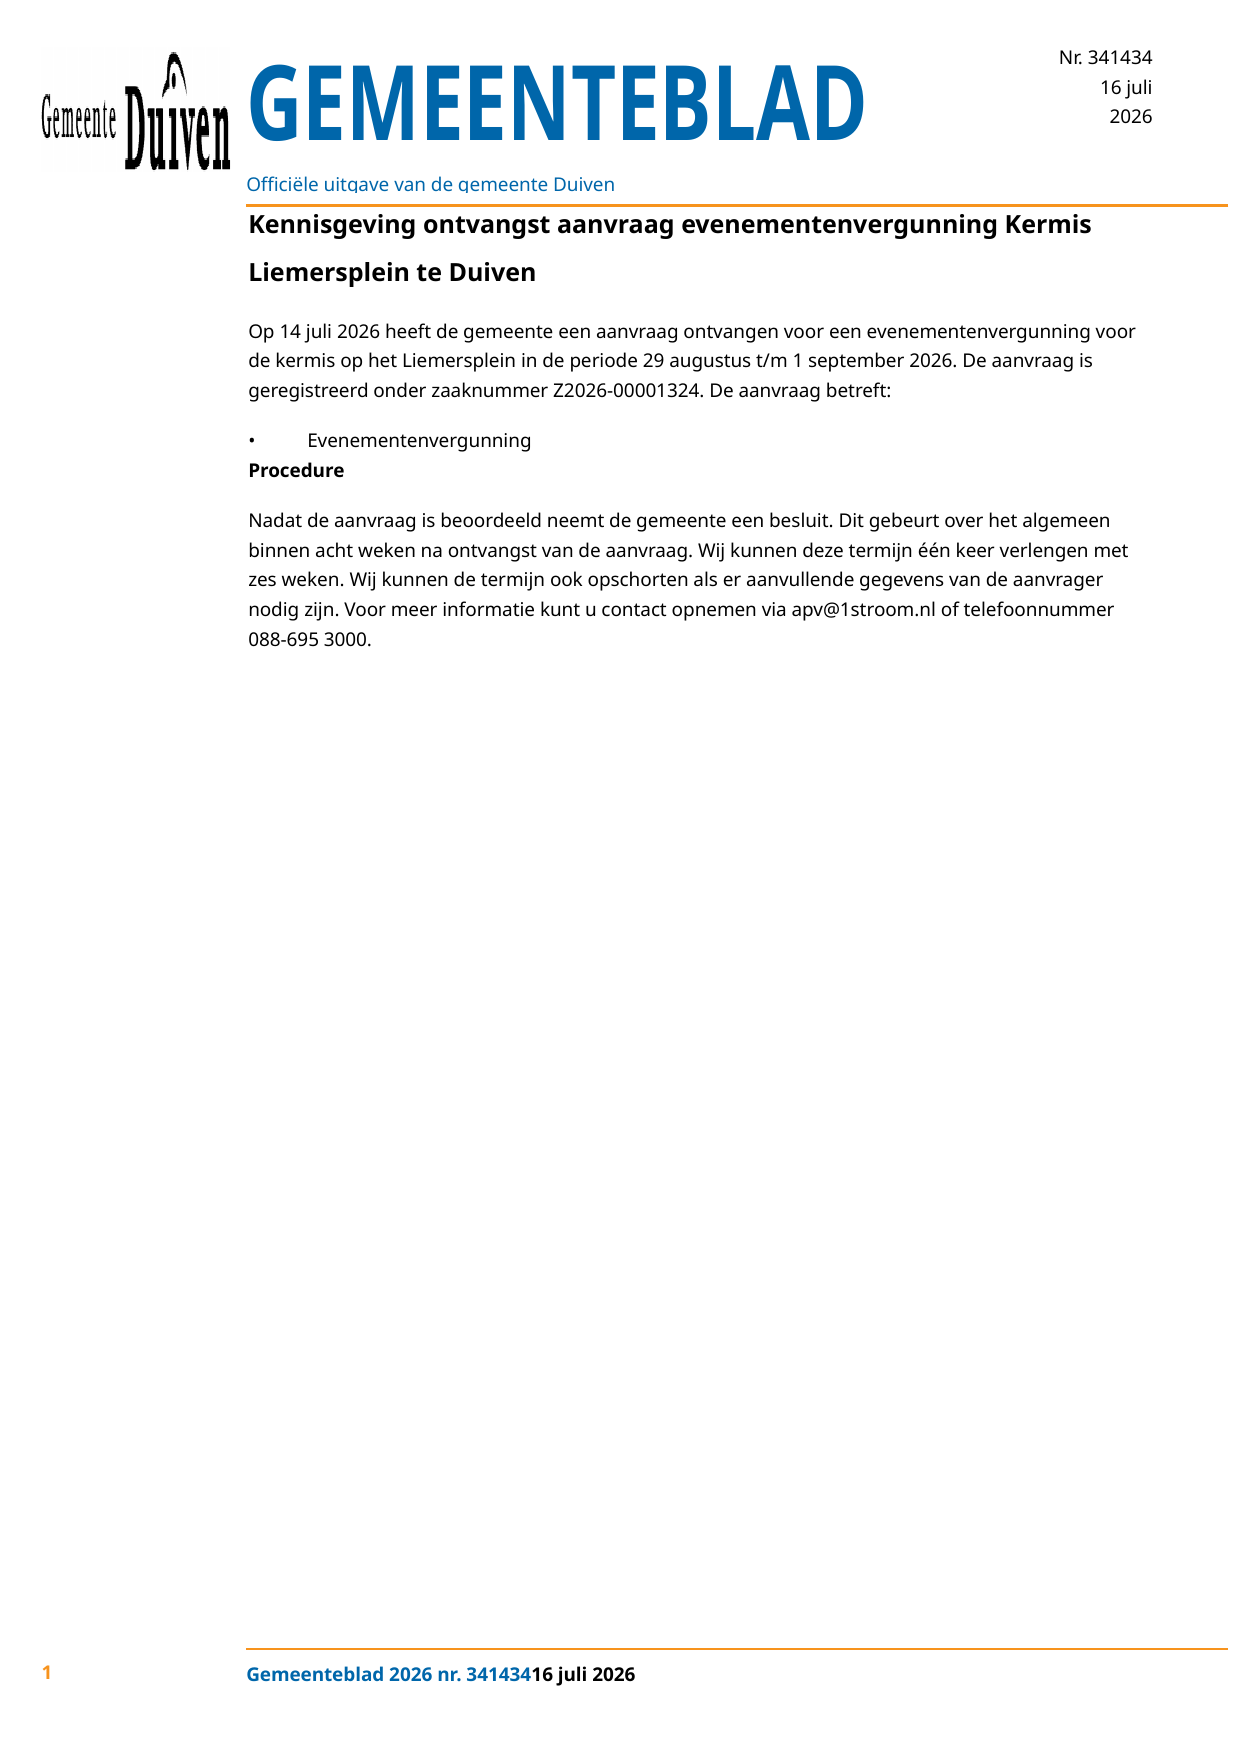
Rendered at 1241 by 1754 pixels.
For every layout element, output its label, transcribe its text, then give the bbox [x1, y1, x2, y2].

list Evenementenvergunning [248, 427, 1152, 453]
text Kennisgeving ontvangst aanvraag evenementenvergunning Kermis Liemersplein te Duiven [248, 207, 1152, 288]
text Op 14 juli 2026 heeft de gemeente een aanvraag ontvangen voor een evenementenvergunning voor de kermis op het Liemersplein in de periode 29 augustus t/m 1 september 2026. De aanvraag is geregistreerd onder zaaknummer Z2026-00001324. De aanvraag betreft: [248, 318, 1152, 403]
text Procedure [248, 457, 1152, 483]
text Nadat de aanvraag is beoordeeld neemt de gemeente een besluit. Dit gebeurt over het algemeen binnen acht weken na ontvangst van de aanvraag. Wij kunnen deze termijn één keer verlengen met zes weken. Wij kunnen de termijn ook opschorten als er aanvullende gegevens van de aanvrager nodig zijn. Voor meer informatie kunt u contact opnemen via apv@1stroom.nl of telefoonnummer 088-695 3000. [248, 507, 1152, 652]
picture [41, 47, 231, 172]
